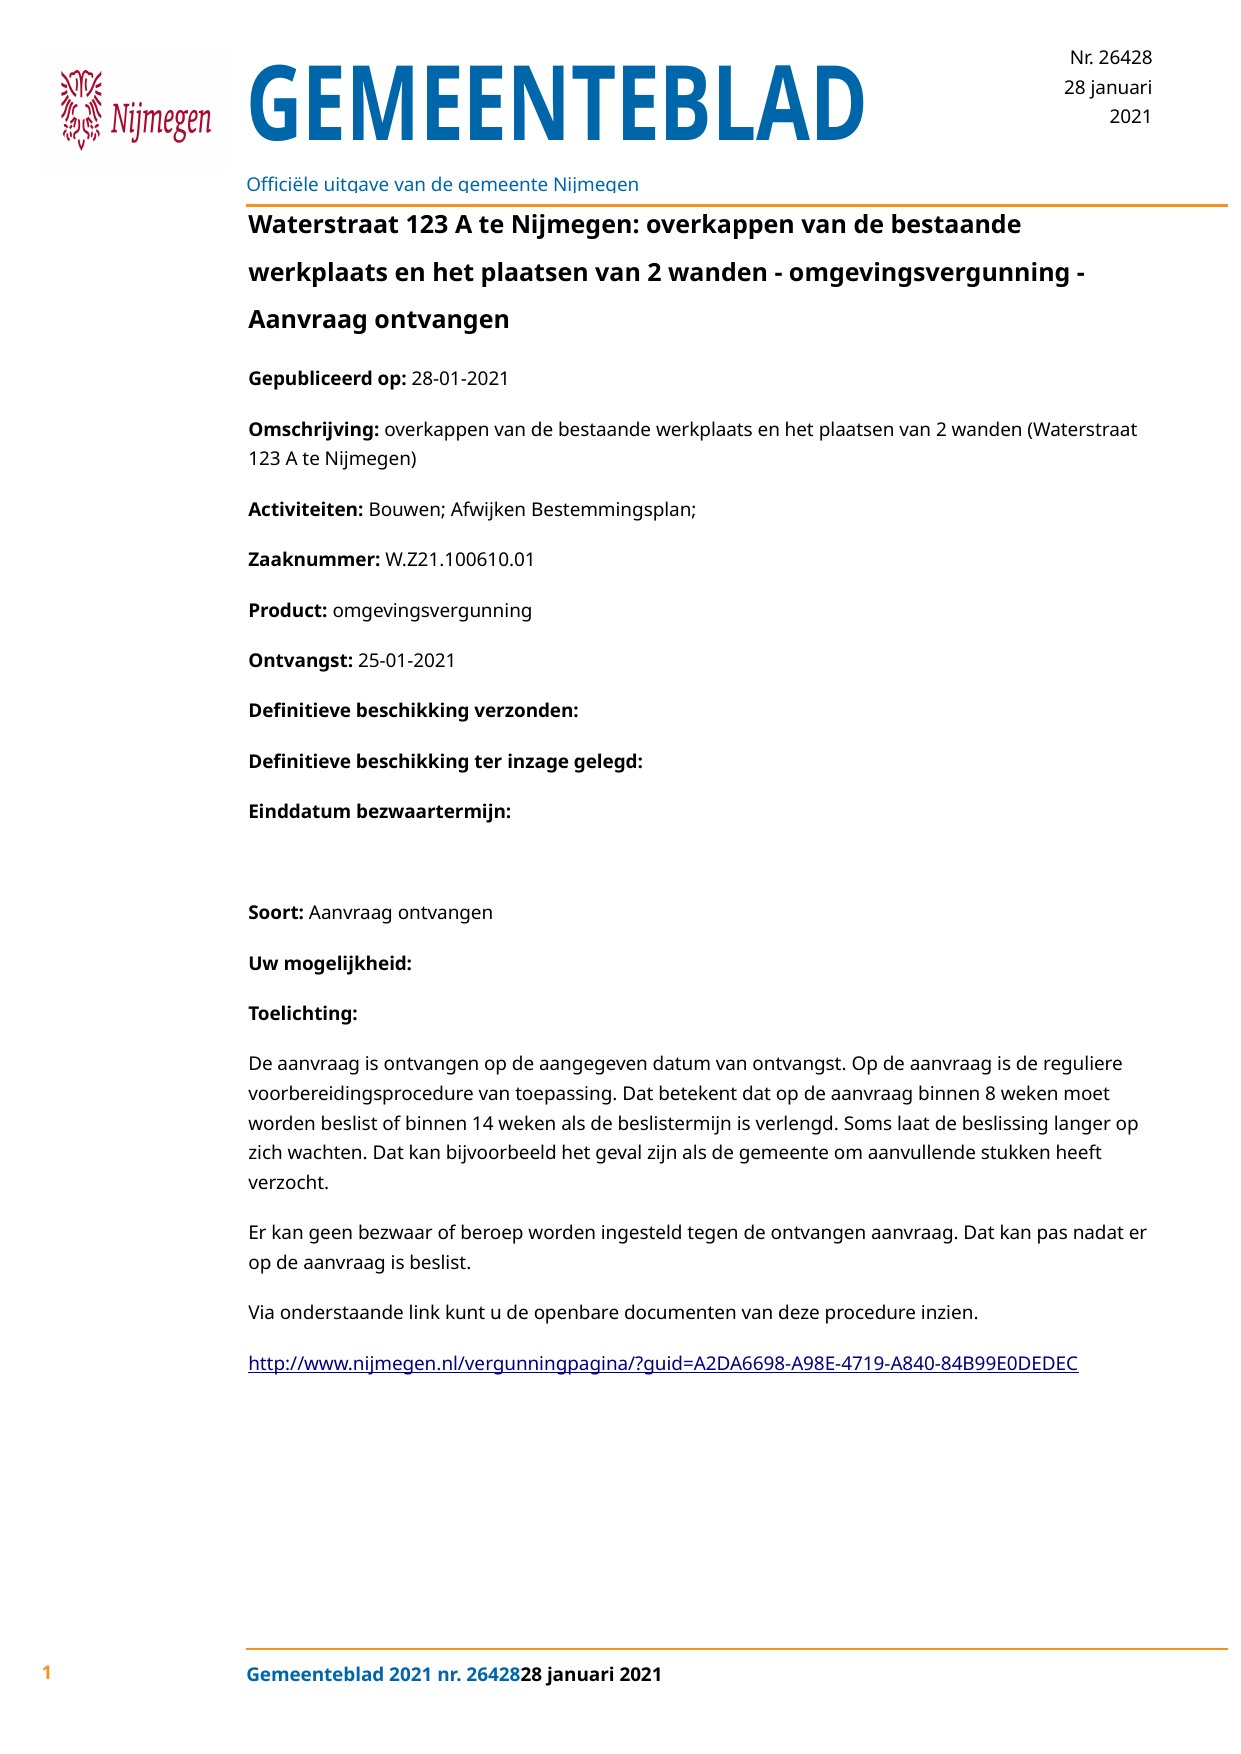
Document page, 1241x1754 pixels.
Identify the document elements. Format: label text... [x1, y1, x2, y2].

text Definitieve beschikking verzonden: [248, 698, 1152, 723]
text Activiteiten: Bouwen; Afwijken Bestemmingsplan; [248, 496, 1152, 522]
text Product: omgevingsvergunning [248, 597, 1152, 622]
text Omschrijving: overkappen van de bestaande werkplaats en het plaatsen van 2 wanden (Waterstraat 123 A te Nijmegen) [248, 416, 1152, 471]
text Ontvangst: 25-01-2021 [248, 647, 1152, 673]
text Waterstraat 123 A te Nijmegen: overkappen van de bestaande werkplaats en het plaatsen van 2 wanden - omgevingsvergunning - Aanvraag ontvangen [248, 207, 1152, 336]
text De aanvraag is ontvangen op de aangegeven datum van ontvangst. Op de aanvraag is de reguliere voorbereidingsprocedure van toepassing. Dat betekent dat op de aanvraag binnen 8 weken moet worden beslist of binnen 14 weken als de beslistermijn is verlengd. Soms laat de beslissing langer op zich wachten. Dat kan bijvoorbeeld het geval zijn als de gemeente om aanvullende stukken heeft verzocht. [248, 1051, 1152, 1194]
text Toelichting: [248, 1000, 1152, 1026]
text Einddatum bezwaartermijn: [248, 798, 1152, 824]
text Gepubliceerd op: 28-01-2021 [248, 366, 1152, 391]
text Zaaknummer: W.Z21.100610.01 [248, 546, 1152, 572]
text Uw mogelijkheid: [248, 950, 1152, 975]
text Via onderstaande link kunt u de openbare documenten van deze procedure inzien. [248, 1299, 1152, 1325]
text Soort: Aanvraag ontvangen [248, 899, 1152, 925]
text http://www.nijmegen.nl/vergunningpagina/?guid=A2DA6698-A98E-4719-A840-84B99E0DEDEC [248, 1350, 1152, 1375]
text Definitieve beschikking ter inzage gelegd: [248, 748, 1152, 774]
text Er kan geen bezwaar of beroep worden ingesteld tegen de ontvangen aanvraag. Dat kan pas nadat er op de aanvraag is beslist. [248, 1219, 1152, 1274]
picture [41, 47, 231, 172]
